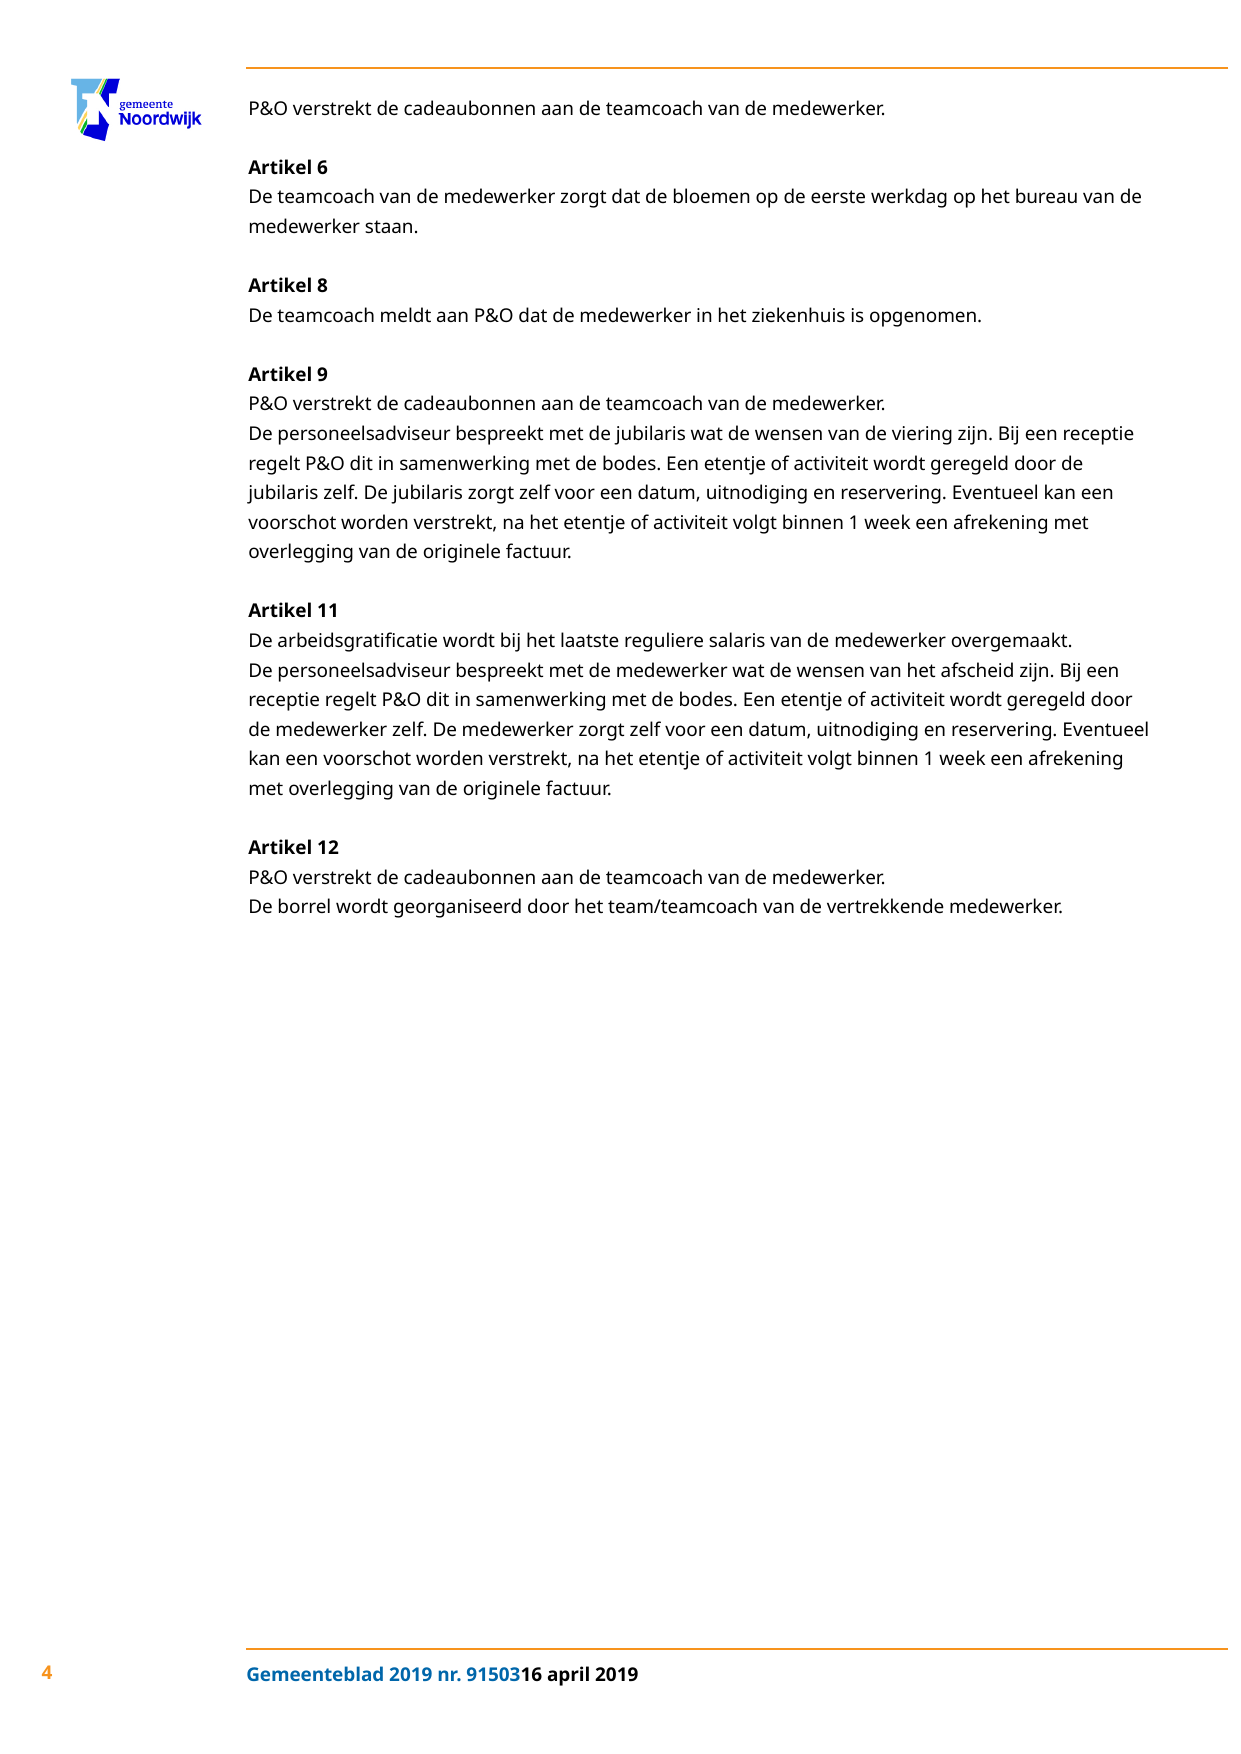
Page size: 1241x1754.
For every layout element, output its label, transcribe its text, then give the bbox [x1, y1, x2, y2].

text Artikel 12 [248, 834, 1152, 860]
text De borrel wordt georganiseerd door het team/teamcoach van de vertrekkende medewerker. [248, 893, 1152, 919]
text De personeelsadviseur bespreekt met de jubilaris wat de wensen van de viering zijn. Bij een receptie regelt P&O dit in samenwerking met de bodes. Een etentje of activiteit wordt geregeld door de jubilaris zelf. De jubilaris zorgt zelf voor een datum, uitnodiging en reservering. Eventueel kan een voorschot worden verstrekt, na het etentje of activiteit volgt binnen 1 week een afrekening met overlegging van de originele factuur. [248, 420, 1152, 564]
text De arbeidsgratificatie wordt bij het laatste reguliere salaris van de medewerker overgemaakt. [248, 627, 1152, 653]
text P&O verstrekt de cadeaubonnen aan de teamcoach van de medewerker. [248, 391, 1152, 416]
text Artikel 11 [248, 598, 1152, 623]
text De teamcoach meldt aan P&O dat de medewerker in het ziekenhuis is opgenomen. [248, 302, 1152, 328]
text De personeelsadviseur bespreekt met de medewerker wat de wensen van het afscheid zijn. Bij een receptie regelt P&O dit in samenwerking met de bodes. Een etentje of activiteit wordt geregeld door de medewerker zelf. De medewerker zorgt zelf voor een datum, uitnodiging en reservering. Eventueel kan een voorschot worden verstrekt, na het etentje of activiteit volgt binnen 1 week een afrekening met overlegging van de originele factuur. [248, 657, 1152, 801]
text Artikel 8 [248, 272, 1152, 298]
text De teamcoach van de medewerker zorgt dat de bloemen op de eerste werkdag op het bureau van de medewerker staan. [248, 183, 1152, 239]
picture [41, 47, 231, 172]
text P&O verstrekt de cadeaubonnen aan de teamcoach van de medewerker. [248, 95, 1152, 121]
text Artikel 6 [248, 154, 1152, 180]
text P&O verstrekt de cadeaubonnen aan de teamcoach van de medewerker. [248, 864, 1152, 890]
text Artikel 9 [248, 361, 1152, 387]
